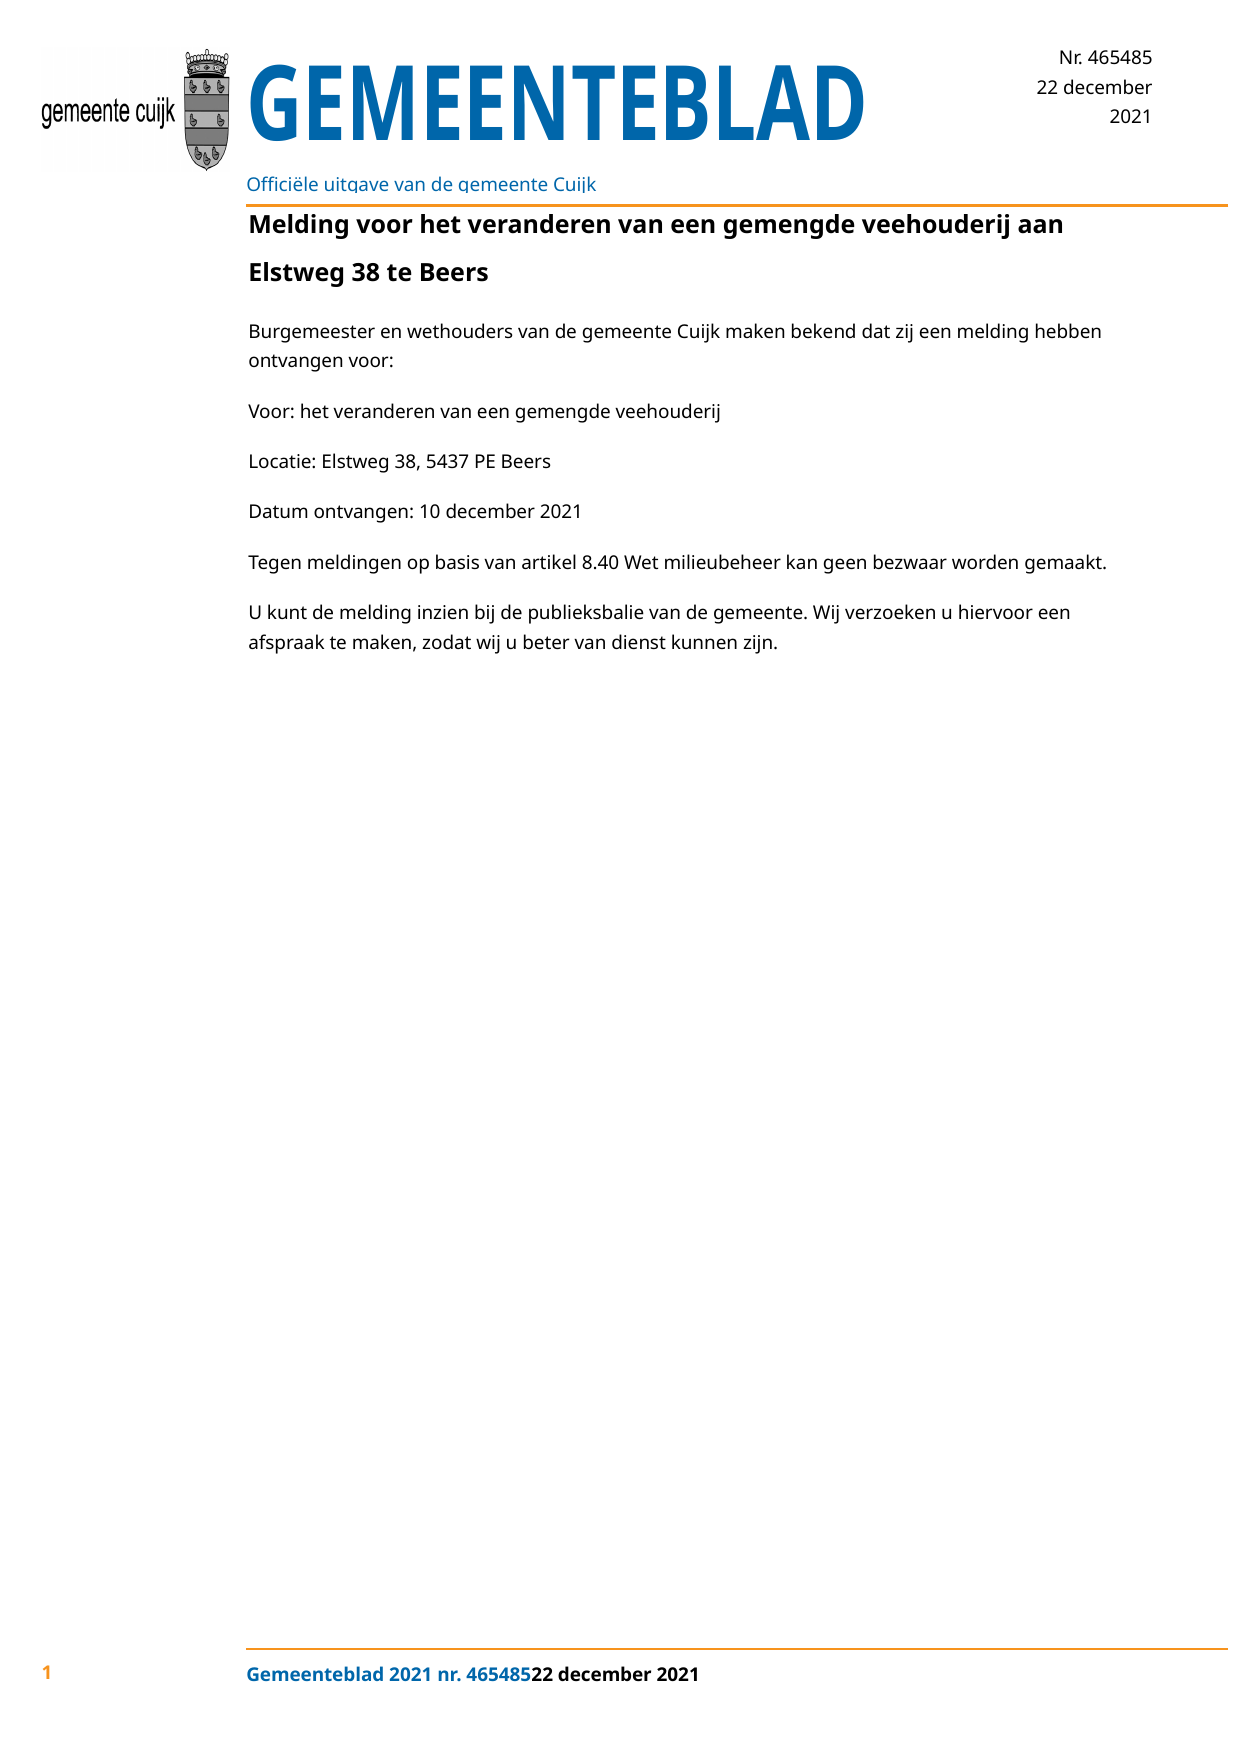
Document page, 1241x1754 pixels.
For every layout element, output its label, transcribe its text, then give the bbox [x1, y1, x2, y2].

text Burgemeester en wethouders van de gemeente Cuijk maken bekend dat zij een melding hebben ontvangen voor: [248, 318, 1152, 373]
text Voor: het veranderen van een gemengde veehouderij [248, 398, 1152, 424]
text Datum ontvangen: 10 december 2021 [248, 499, 1152, 524]
picture [41, 47, 231, 172]
text Melding voor het veranderen van een gemengde veehouderij aan Elstweg 38 te Beers [248, 207, 1152, 288]
text Tegen meldingen op basis van artikel 8.40 Wet milieubeheer kan geen bezwaar worden gemaakt. [248, 549, 1152, 575]
text U kunt de melding inzien bij de publieksbalie van de gemeente. Wij verzoeken u hiervoor een afspraak te maken, zodat wij u beter van dienst kunnen zijn. [248, 599, 1152, 655]
text Locatie: Elstweg 38, 5437 PE Beers [248, 448, 1152, 474]
